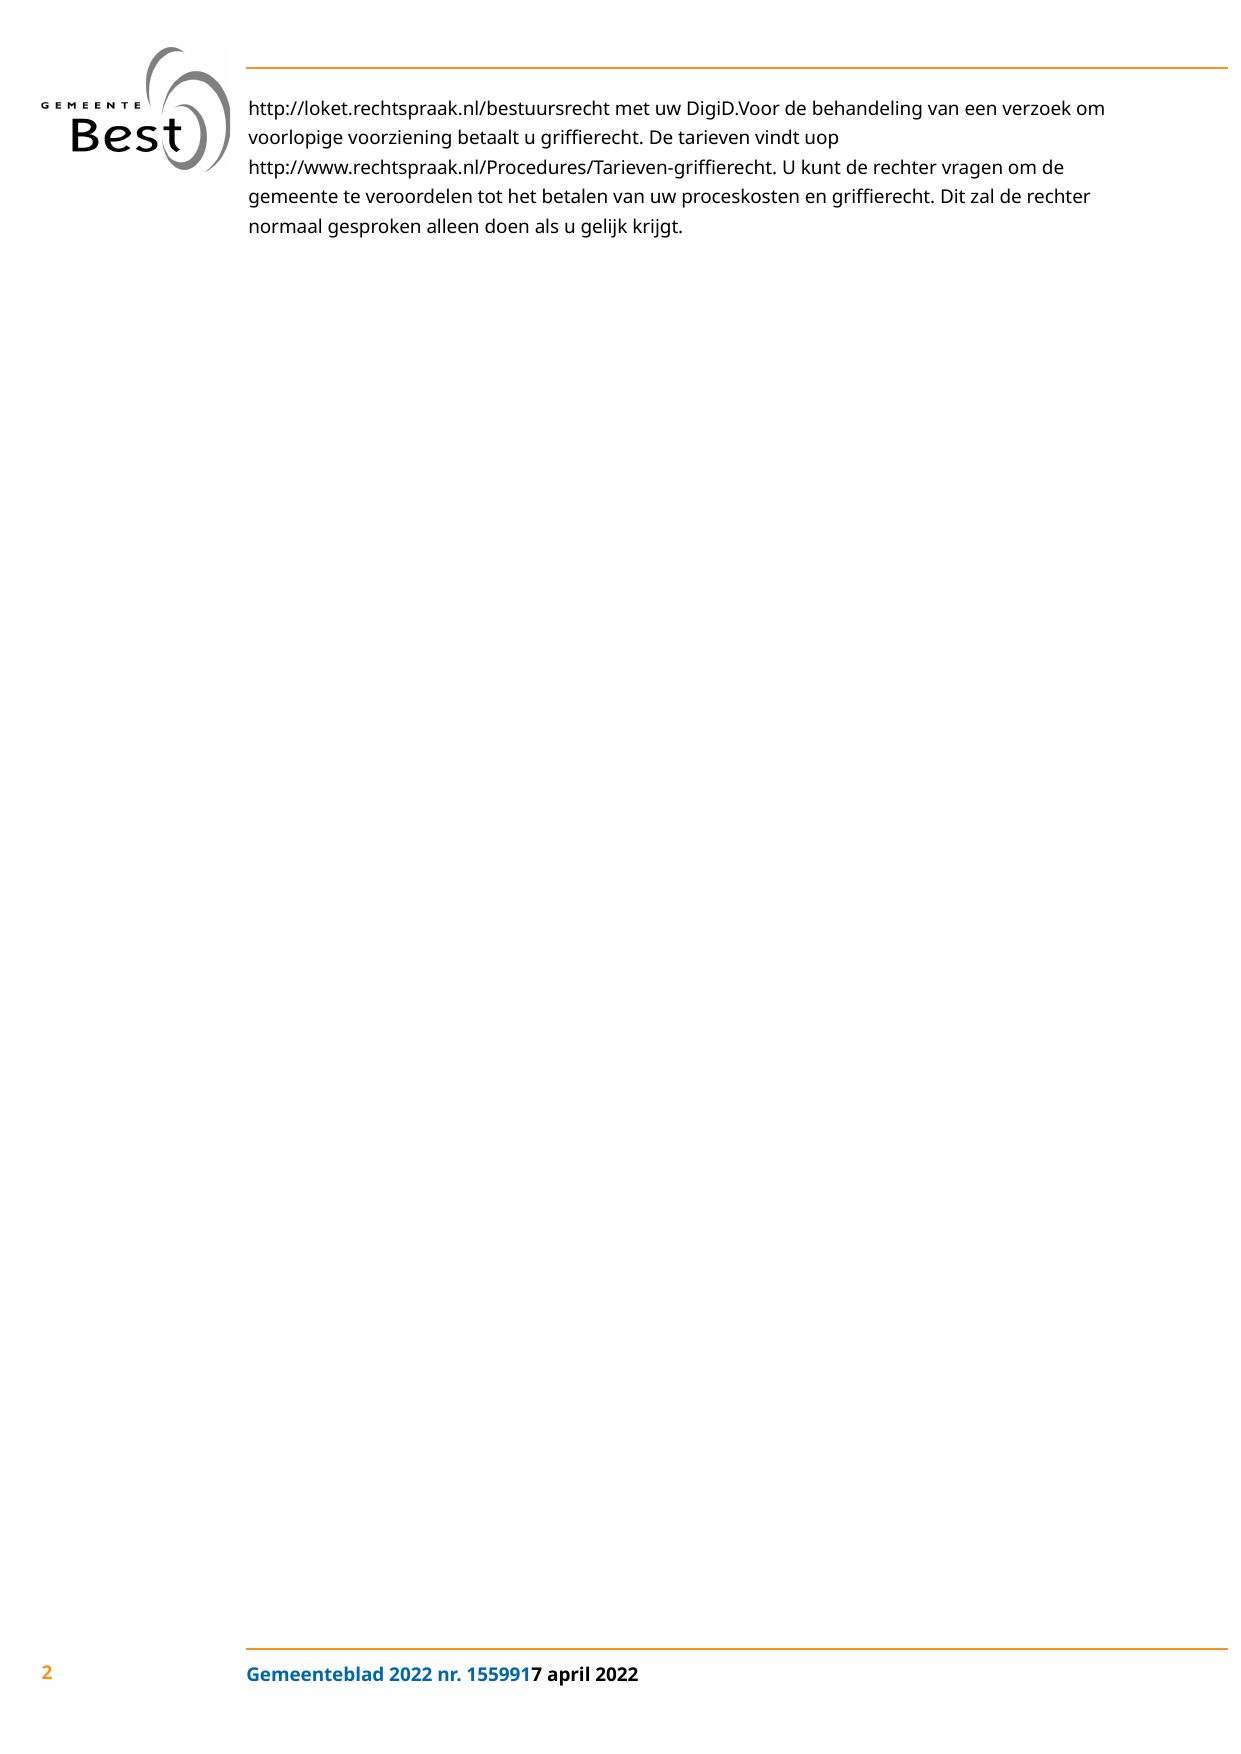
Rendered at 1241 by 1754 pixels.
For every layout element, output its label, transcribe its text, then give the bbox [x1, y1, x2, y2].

picture [41, 47, 231, 172]
text http://loket.rechtspraak.nl/bestuursrecht met uw DigiD.Voor de behandeling van een verzoek om voorlopige voorziening betaalt u griffierecht. De tarieven vindt uop http://www.rechtspraak.nl/Procedures/Tarieven-griffierecht. U kunt de rechter vragen om de gemeente te veroordelen tot het betalen van uw proceskosten en griffierecht. Dit zal de rechter normaal gesproken alleen doen als u gelijk krijgt. [248, 95, 1152, 239]
